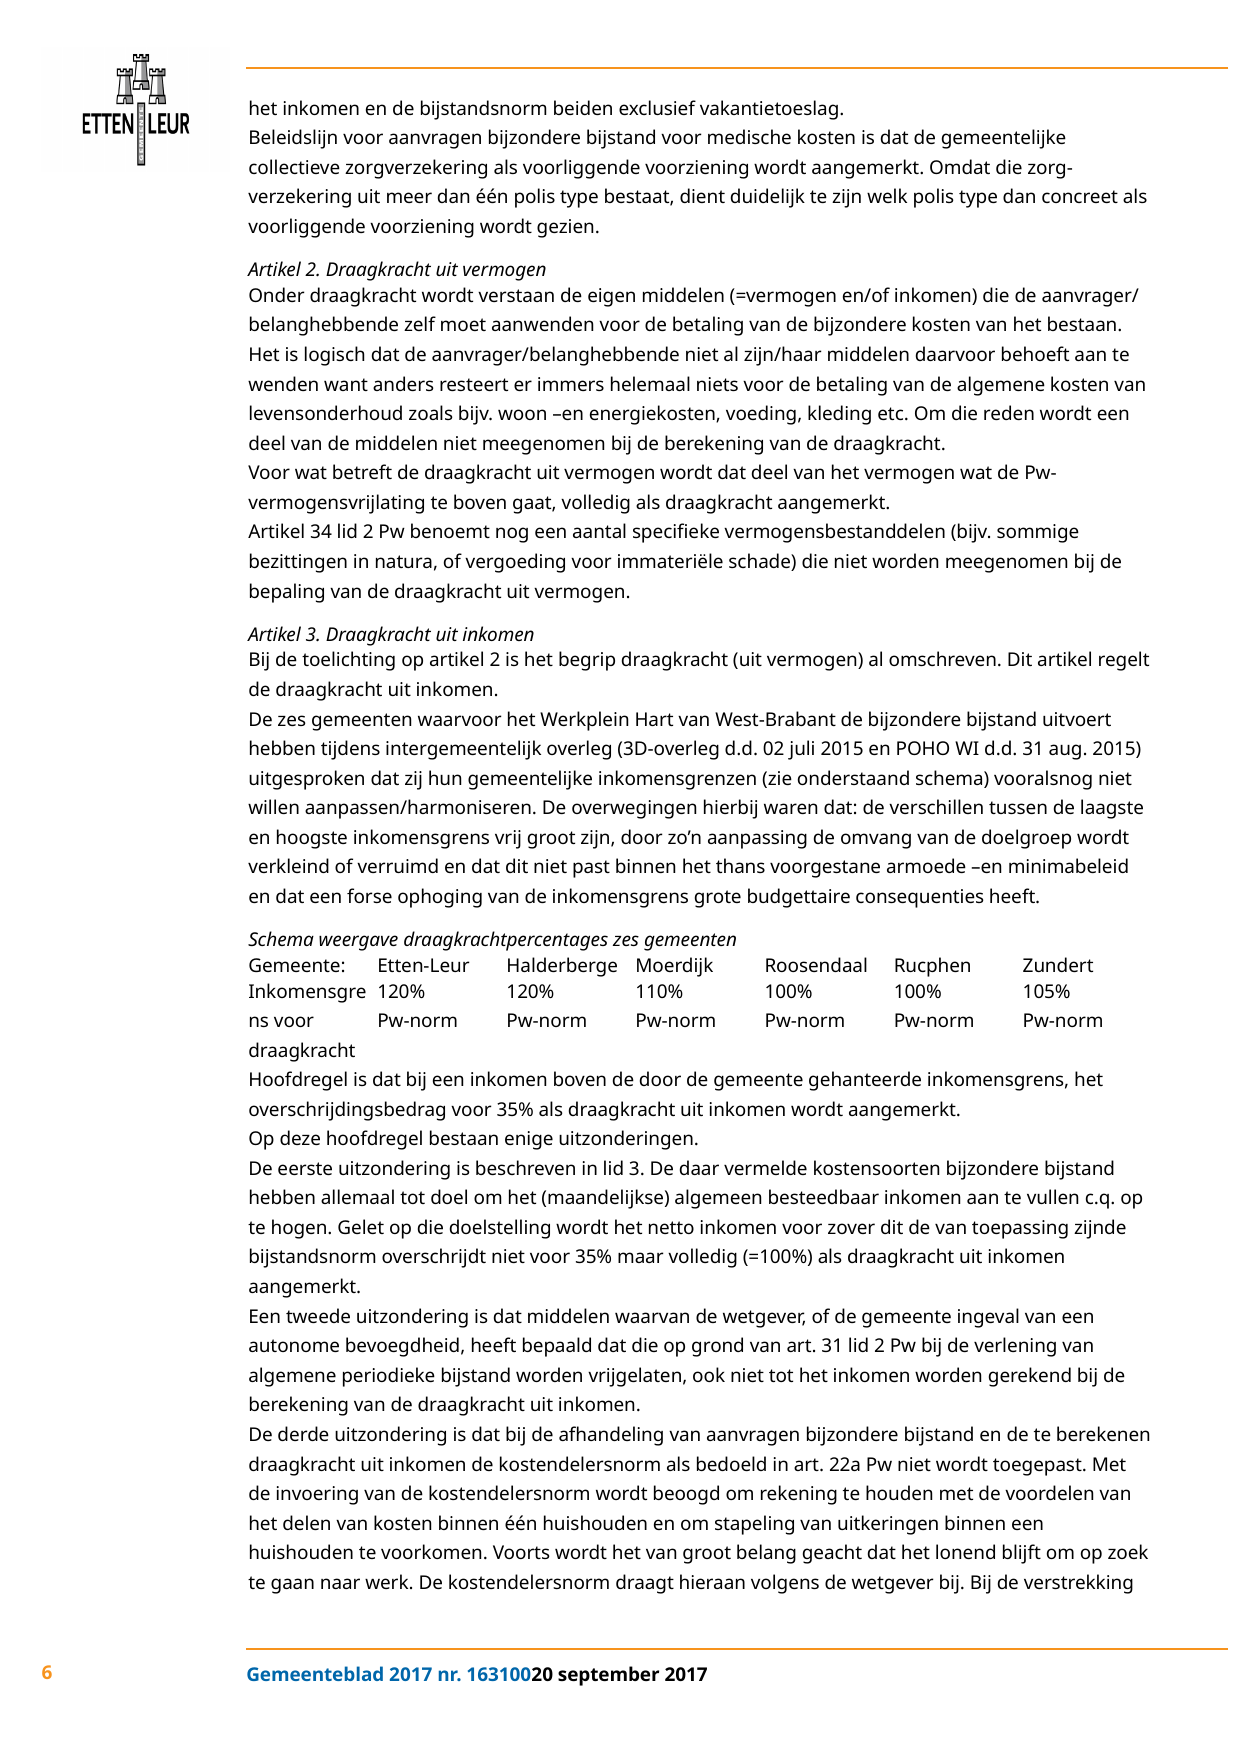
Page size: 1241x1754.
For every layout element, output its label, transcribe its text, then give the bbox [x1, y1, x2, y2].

table_header Halderberge [506, 952, 635, 978]
text Onder draagkracht wordt verstaan de eigen middelen (=vermogen en/of inkomen) die de aanvrager/ belanghebbende zelf moet aanwenden voor de betaling van de bijzondere kosten van het bestaan. [248, 282, 1152, 337]
table_header Zundert [1023, 952, 1152, 978]
table_cell 100% Pw-norm [764, 978, 893, 1063]
table_cell 105% Pw-norm [1023, 978, 1152, 1063]
table_cell Inkomensgrens voor draagkracht [248, 978, 377, 1063]
text De zes gemeenten waarvoor het Werkplein Hart van West-Brabant de bijzondere bijstand uitvoert hebben tijdens intergemeentelijk overleg (3D-overleg d.d. 02 juli 2015 en POHO WI d.d. 31 aug. 2015) uitgesproken dat zij hun gemeentelijke inkomensgrenzen (zie onderstaand schema) vooralsnog niet willen aanpassen/harmoniseren. De overwegingen hierbij waren dat: de verschillen tussen de laagste en hoogste inkomensgrens vrij groot zijn, door zo’n aanpassing de omvang van de doelgroep wordt verkleind of verruimd en dat dit niet past binnen het thans voorgestane armoede –en minimabeleid en dat een forse ophoging van de inkomensgrens grote budgettaire consequenties heeft. [248, 706, 1152, 909]
text Artikel 3. Draagkracht uit inkomen [248, 621, 1152, 647]
text Schema weergave draagkrachtpercentages zes gemeenten [248, 926, 1152, 952]
table_header Gemeente: [248, 952, 377, 978]
text Beleidslijn voor aanvragen bijzondere bijstand voor medische kosten is dat de gemeentelijke collectieve zorgverzekering als voorliggende voorziening wordt aangemerkt. Omdat die zorg-verzekering uit meer dan één polis type bestaat, dient duidelijk te zijn welk polis type dan concreet als voorliggende voorziening wordt gezien. [248, 124, 1152, 239]
text Het is logisch dat de aanvrager/belanghebbende niet al zijn/haar middelen daarvoor behoeft aan te wenden want anders resteert er immers helemaal niets voor de betaling van de algemene kosten van levensonderhoud zoals bijv. woon –en energiekosten, voeding, kleding etc. Om die reden wordt een deel van de middelen niet meegenomen bij de berekening van de draagkracht. [248, 341, 1152, 456]
table_header Rucphen [894, 952, 1022, 978]
table_cell 120% Pw-norm [377, 978, 506, 1063]
text Op deze hoofdregel bestaan enige uitzonderingen. [248, 1125, 1152, 1151]
text het inkomen en de bijstandsnorm beiden exclusief vakantietoeslag. [248, 95, 1152, 121]
table_header Moerdijk [635, 952, 764, 978]
table_header Roosendaal [764, 952, 893, 978]
text De derde uitzondering is dat bij de afhandeling van aanvragen bijzondere bijstand en de te berekenen draagkracht uit inkomen de kostendelersnorm als bedoeld in art. 22a Pw niet wordt toegepast. Met de invoering van de kostendelersnorm wordt beoogd om rekening te houden met de voordelen van het delen van kosten binnen één huishouden en om stapeling van uitkeringen binnen een huishouden te voorkomen. Voorts wordt het van groot belang geacht dat het lonend blijft om op zoek te gaan naar werk. De kostendelersnorm draagt hieraan volgens de wetgever bij. Bij de verstrekking [248, 1421, 1152, 1595]
text Een tweede uitzondering is dat middelen waarvan de wetgever, of de gemeente ingeval van een autonome bevoegdheid, heeft bepaald dat die op grond van art. 31 lid 2 Pw bij de verlening van algemene periodieke bijstand worden vrijgelaten, ook niet tot het inkomen worden gerekend bij de berekening van de draagkracht uit inkomen. [248, 1303, 1152, 1417]
text Artikel 2. Draagkracht uit vermogen [248, 256, 1152, 282]
text Hoofdregel is dat bij een inkomen boven de door de gemeente gehanteerde inkomensgrens, het overschrijdingsbedrag voor 35% als draagkracht uit inkomen wordt aangemerkt. [248, 1066, 1152, 1121]
table_header Etten-Leur [377, 952, 506, 978]
table_cell 110% Pw-norm [635, 978, 764, 1063]
table_cell 100% Pw-norm [894, 978, 1022, 1063]
text De eerste uitzondering is beschreven in lid 3. De daar vermelde kostensoorten bijzondere bijstand hebben allemaal tot doel om het (maandelijkse) algemeen besteedbaar inkomen aan te vullen c.q. op te hogen. Gelet op die doelstelling wordt het netto inkomen voor zover dit de van toepassing zijnde bijstandsnorm overschrijdt niet voor 35% maar volledig (=100%) als draagkracht uit inkomen aangemerkt. [248, 1155, 1152, 1299]
text Voor wat betreft de draagkracht uit vermogen wordt dat deel van het vermogen wat de Pw-vermogensvrijlating te boven gaat, volledig als draagkracht aangemerkt. [248, 459, 1152, 515]
text Artikel 34 lid 2 Pw benoemt nog een aantal specifieke vermogensbestanddelen (bijv. sommige bezittingen in natura, of vergoeding voor immateriële schade) die niet worden meegenomen bij de bepaling van de draagkracht uit vermogen. [248, 519, 1152, 603]
text Bij de toelichting op artikel 2 is het begrip draagkracht (uit vermogen) al omschreven. Dit artikel regelt de draagkracht uit inkomen. [248, 647, 1152, 702]
picture [41, 47, 231, 172]
table_cell 120% Pw-norm [506, 978, 635, 1063]
